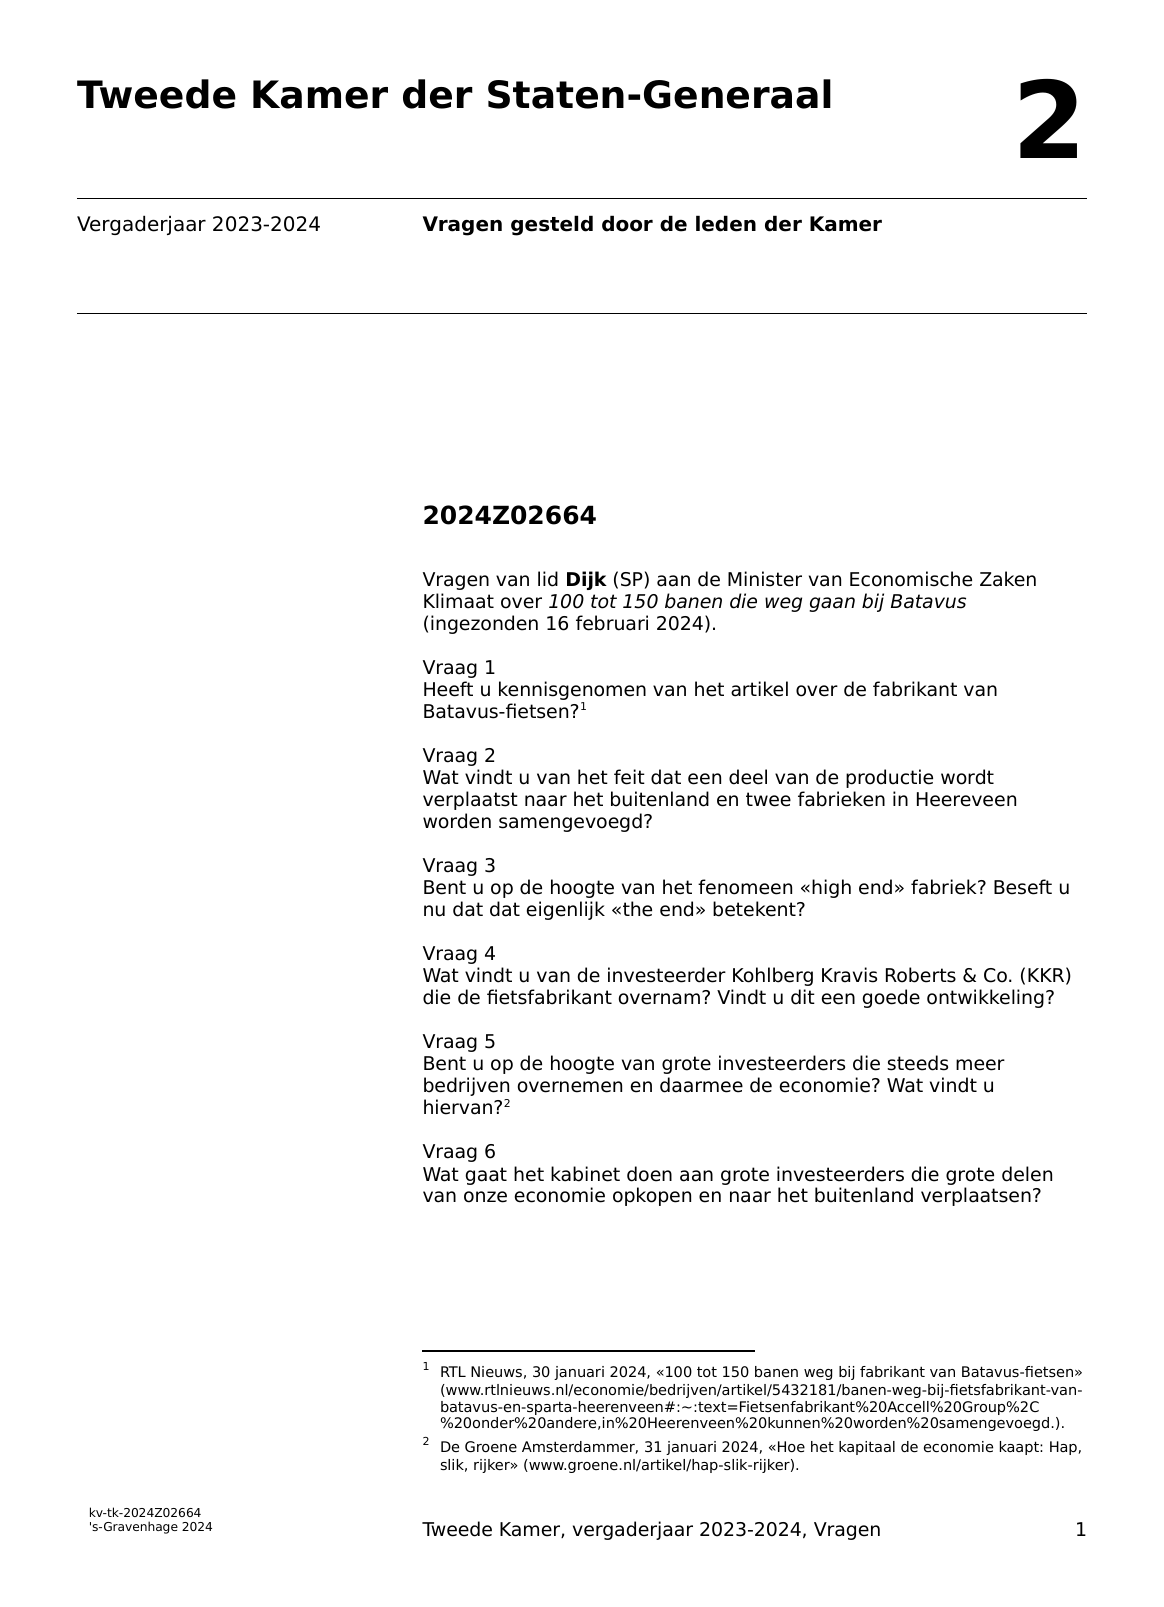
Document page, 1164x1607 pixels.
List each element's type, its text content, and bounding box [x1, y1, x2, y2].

text Vraag 6 [422, 1141, 1087, 1163]
text Vraag 4 [422, 943, 1087, 965]
table_cell Vragen gesteld door de leden der Kamer [422, 199, 1087, 313]
text Bent u op de hoogte van grote investeerders die steeds meer bedrijven overnemen en daarmee de economie? Wat vindt u hiervan? [422, 1053, 1087, 1119]
text Vraag 2 [422, 745, 1087, 767]
text Vraag 5 [422, 1031, 1087, 1053]
text Vraag 1 [422, 657, 1087, 679]
table_header 2 [886, 59, 1087, 198]
table_cell Vergaderjaar 2023-2024 [77, 199, 422, 313]
text Wat gaat het kabinet doen aan grote investeerders die grote delen van onze economie opkopen en naar het buitenland verplaatsen? [422, 1163, 1087, 1207]
text 's-Gravenhage 2024 [88, 1520, 323, 1534]
text Wat vindt u van de investeerder Kohlberg Kravis Roberts & Co. (KKR) die de fietsfabrikant overnam? Vindt u dit een goede ontwikkeling? [422, 965, 1087, 1009]
text Bent u op de hoogte van het fenomeen «high end» fabriek? Beseft u nu dat dat eigenlijk «the end» betekent? [422, 877, 1087, 921]
text Vraag 3 [422, 855, 1087, 877]
text 2024Z02664 [422, 501, 1087, 531]
text RTL Nieuws, 30 januari 2024, «100 tot 150 banen weg bij fabrikant van Batavus-fietsen» (www.rtlnieuws.nl/economie/bedrijven/artikel/5432181/banen-weg-bij-fietsfabrikant-van-batavus-en-sparta-heerenveen#:~:text=Fietsenfabrikant%20Accell%20Group%2C%20onder%20andere,in%20Heerenveen%20kunnen%20worden%20samengevoegd.). [422, 1360, 1087, 1432]
table_header Tweede Kamer der Staten-Generaal [77, 59, 886, 198]
text De Groene Amsterdammer, 31 januari 2024, «Hoe het kapitaal de economie kaapt: Hap, slik, rijker» (www.groene.nl/artikel/hap-slik-rijker). [422, 1435, 1087, 1474]
text Wat vindt u van het feit dat een deel van de productie wordt verplaatst naar het buitenland en twee fabrieken in Heereveen worden samengevoegd? [422, 767, 1087, 833]
text kv-tk-2024Z02664 [88, 1506, 323, 1520]
text Heeft u kennisgenomen van het artikel over de fabrikant van Batavus-fietsen? [422, 679, 1087, 723]
text Vragen van lid Dijk (SP) aan de Minister van Economische Zaken Klimaat over 100 tot 150 banen die weg gaan bij Batavus (ingezonden 16 februari 2024). [422, 569, 1087, 635]
